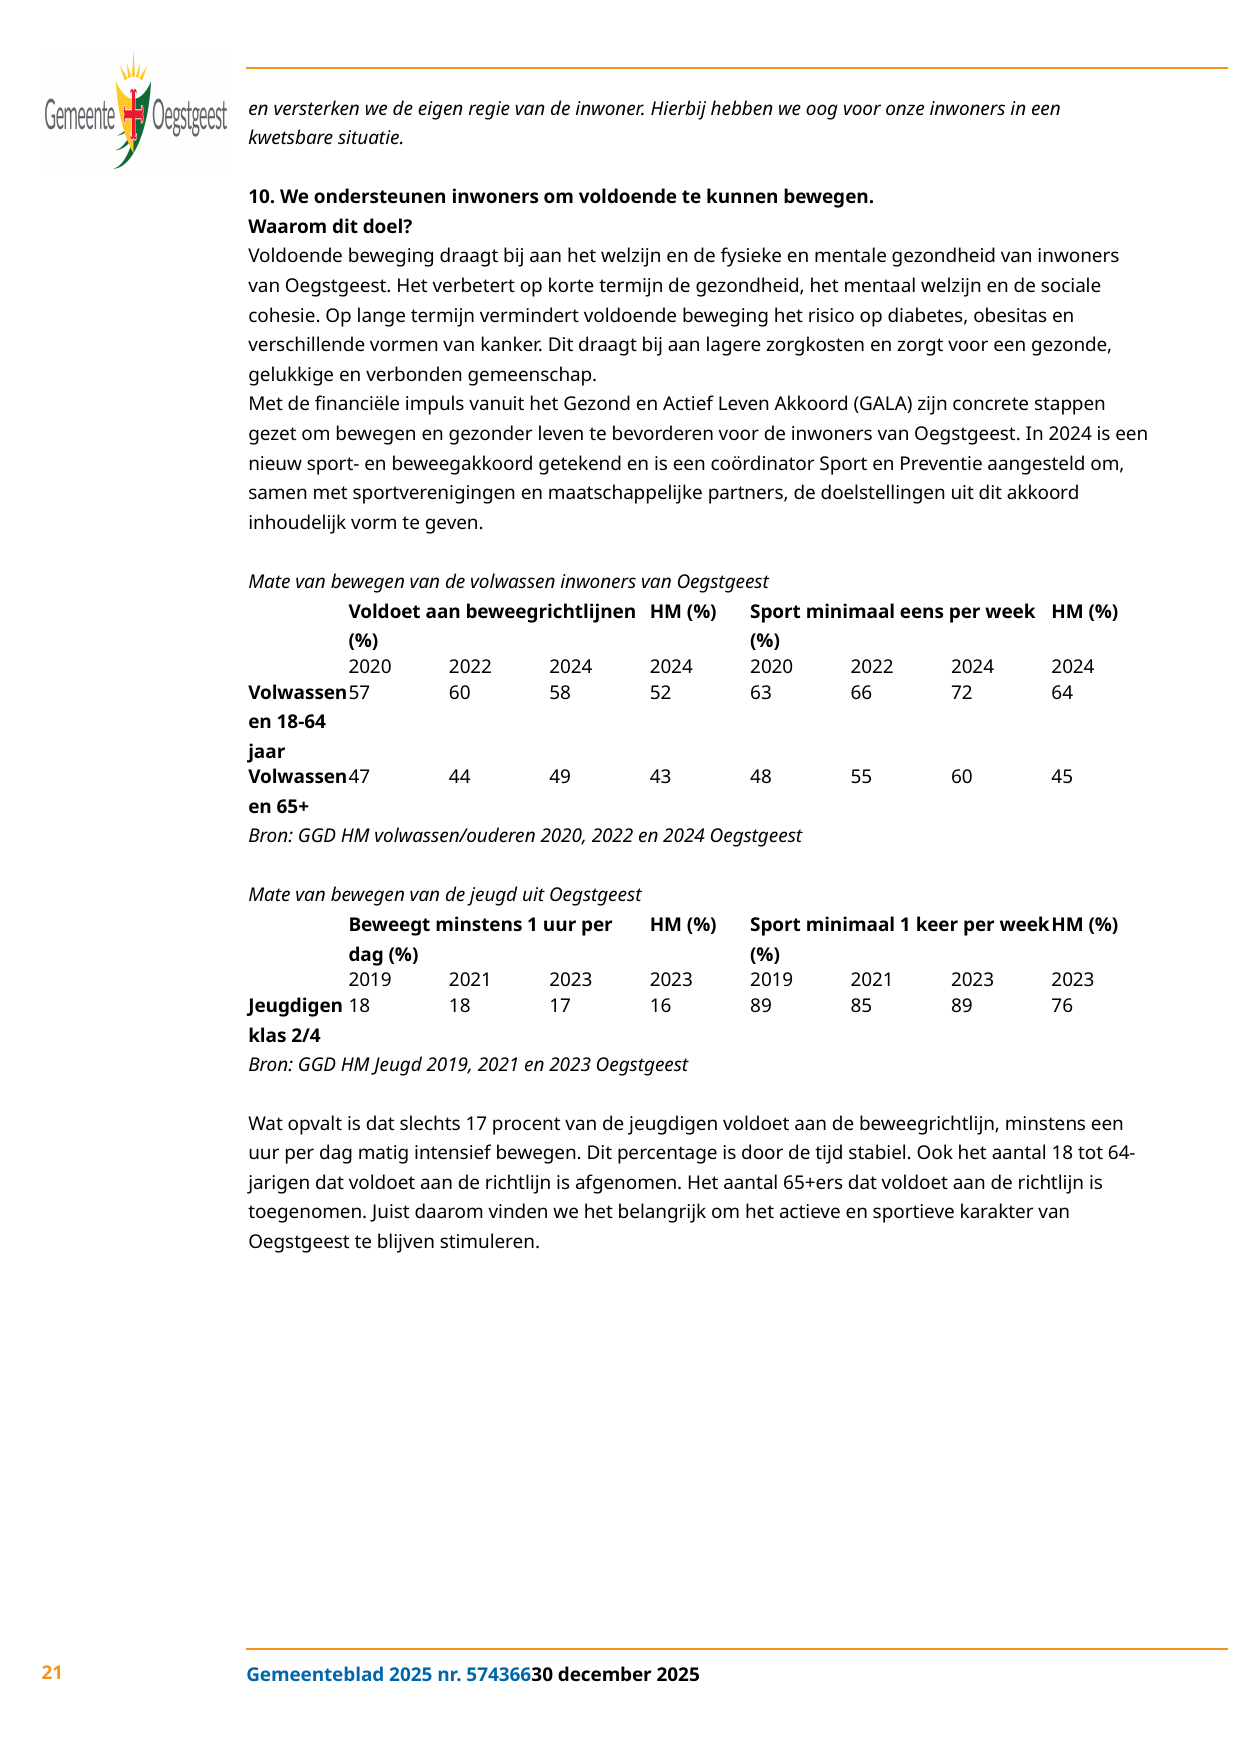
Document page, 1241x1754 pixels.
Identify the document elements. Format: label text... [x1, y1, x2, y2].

table_header [248, 598, 348, 653]
table_header Sport minimaal 1 keer per week (%) [750, 911, 1051, 966]
table_cell 2020 [348, 653, 449, 679]
table_cell 72 [951, 679, 1051, 764]
table_cell 45 [1051, 764, 1152, 819]
table_cell 85 [850, 992, 951, 1047]
table_cell 2024 [951, 653, 1051, 679]
table_cell 89 [951, 992, 1051, 1047]
table_cell 2023 [549, 966, 649, 992]
table_cell 2021 [449, 966, 549, 992]
table_cell [248, 653, 348, 679]
table_cell 2020 [750, 653, 850, 679]
table_cell 2024 [650, 653, 750, 679]
table_cell 2024 [1051, 653, 1152, 679]
text Voldoende beweging draagt bij aan het welzijn en de fysieke en mentale gezondheid van inwoners van Oegstgeest. Het verbetert op korte termijn de gezondheid, het mentaal welzijn en de sociale cohesie. Op lange termijn vermindert voldoende beweging het risico op diabetes, obesitas en verschillende vormen van kanker. Dit draagt bij aan lagere zorgkosten en zorgt voor een gezonde, gelukkige en verbonden gemeenschap. [248, 243, 1152, 387]
table_header Sport minimaal eens per week (%) [750, 598, 1051, 653]
table_cell 2024 [549, 653, 649, 679]
table_cell 66 [850, 679, 951, 764]
table_cell 43 [650, 764, 750, 819]
table_cell 55 [850, 764, 951, 819]
table_header HM (%) [650, 598, 750, 653]
table_header HM (%) [1051, 911, 1152, 966]
table_cell 18 [348, 992, 449, 1047]
picture [41, 47, 231, 172]
text en versterken we de eigen regie van de inwoner. Hierbij hebben we oog voor onze inwoners in een kwetsbare situatie. [248, 95, 1152, 150]
table_cell 60 [951, 764, 1051, 819]
table_cell 2023 [1051, 966, 1152, 992]
table_cell 52 [650, 679, 750, 764]
table_header Voldoet aan beweegrichtlijnen (%) [348, 598, 649, 653]
table_cell 2019 [348, 966, 449, 992]
text Mate van bewegen van de volwassen inwoners van Oegstgeest [248, 568, 1152, 594]
table_cell 16 [650, 992, 750, 1047]
table_cell 76 [1051, 992, 1152, 1047]
table_cell 60 [449, 679, 549, 764]
text 10. We ondersteunen inwoners om voldoende te kunnen bewegen. [248, 183, 1152, 209]
table_cell Volwassenen 65+ [248, 764, 348, 819]
table_cell 2023 [951, 966, 1051, 992]
text Mate van bewegen van de jeugd uit Oegstgeest [248, 881, 1152, 907]
table_cell 58 [549, 679, 649, 764]
text Met de financiële impuls vanuit het Gezond en Actief Leven Akkoord (GALA) zijn concrete stappen gezet om bewegen en gezonder leven te bevorderen voor de inwoners van Oegstgeest. In 2024 is een nieuw sport- en beweegakkoord getekend en is een coördinator Sport en Preventie aangesteld om, samen met sportverenigingen en maatschappelijke partners, de doelstellingen uit dit akkoord inhoudelijk vorm te geven. [248, 391, 1152, 535]
table_cell 64 [1051, 679, 1152, 764]
text Wat opvalt is dat slechts 17 procent van de jeugdigen voldoet aan de beweegrichtlijn, minstens een uur per dag matig intensief bewegen. Dit percentage is door de tijd stabiel. Ook het aantal 18 tot 64-jarigen dat voldoet aan de richtlijn is afgenomen. Het aantal 65+ers dat voldoet aan de richtlijn is toegenomen. Juist daarom vinden we het belangrijk om het actieve en sportieve karakter van Oegstgeest te blijven stimuleren. [248, 1110, 1152, 1254]
text Bron: GGD HM volwassen/ouderen 2020, 2022 en 2024 Oegstgeest [248, 822, 1152, 848]
table_header HM (%) [650, 911, 750, 966]
table_cell Jeugdigen klas 2/4 [248, 992, 348, 1047]
table_cell Volwassenen 18-64 jaar [248, 679, 348, 764]
table_cell 2022 [850, 653, 951, 679]
text Waarom dit doel? [248, 213, 1152, 239]
table_cell 18 [449, 992, 549, 1047]
table_cell 48 [750, 764, 850, 819]
table_header [248, 911, 348, 966]
table_cell 44 [449, 764, 549, 819]
table_cell [248, 966, 348, 992]
table_cell 47 [348, 764, 449, 819]
text Bron: GGD HM Jeugd 2019, 2021 en 2023 Oegstgeest [248, 1051, 1152, 1076]
table_cell 2023 [650, 966, 750, 992]
table_header HM (%) [1051, 598, 1152, 653]
table_cell 57 [348, 679, 449, 764]
table_cell 49 [549, 764, 649, 819]
table_header Beweegt minstens 1 uur per dag (%) [348, 911, 649, 966]
table_cell 2019 [750, 966, 850, 992]
table_cell 89 [750, 992, 850, 1047]
table_cell 17 [549, 992, 649, 1047]
table_cell 2021 [850, 966, 951, 992]
table_cell 63 [750, 679, 850, 764]
table_cell 2022 [449, 653, 549, 679]
